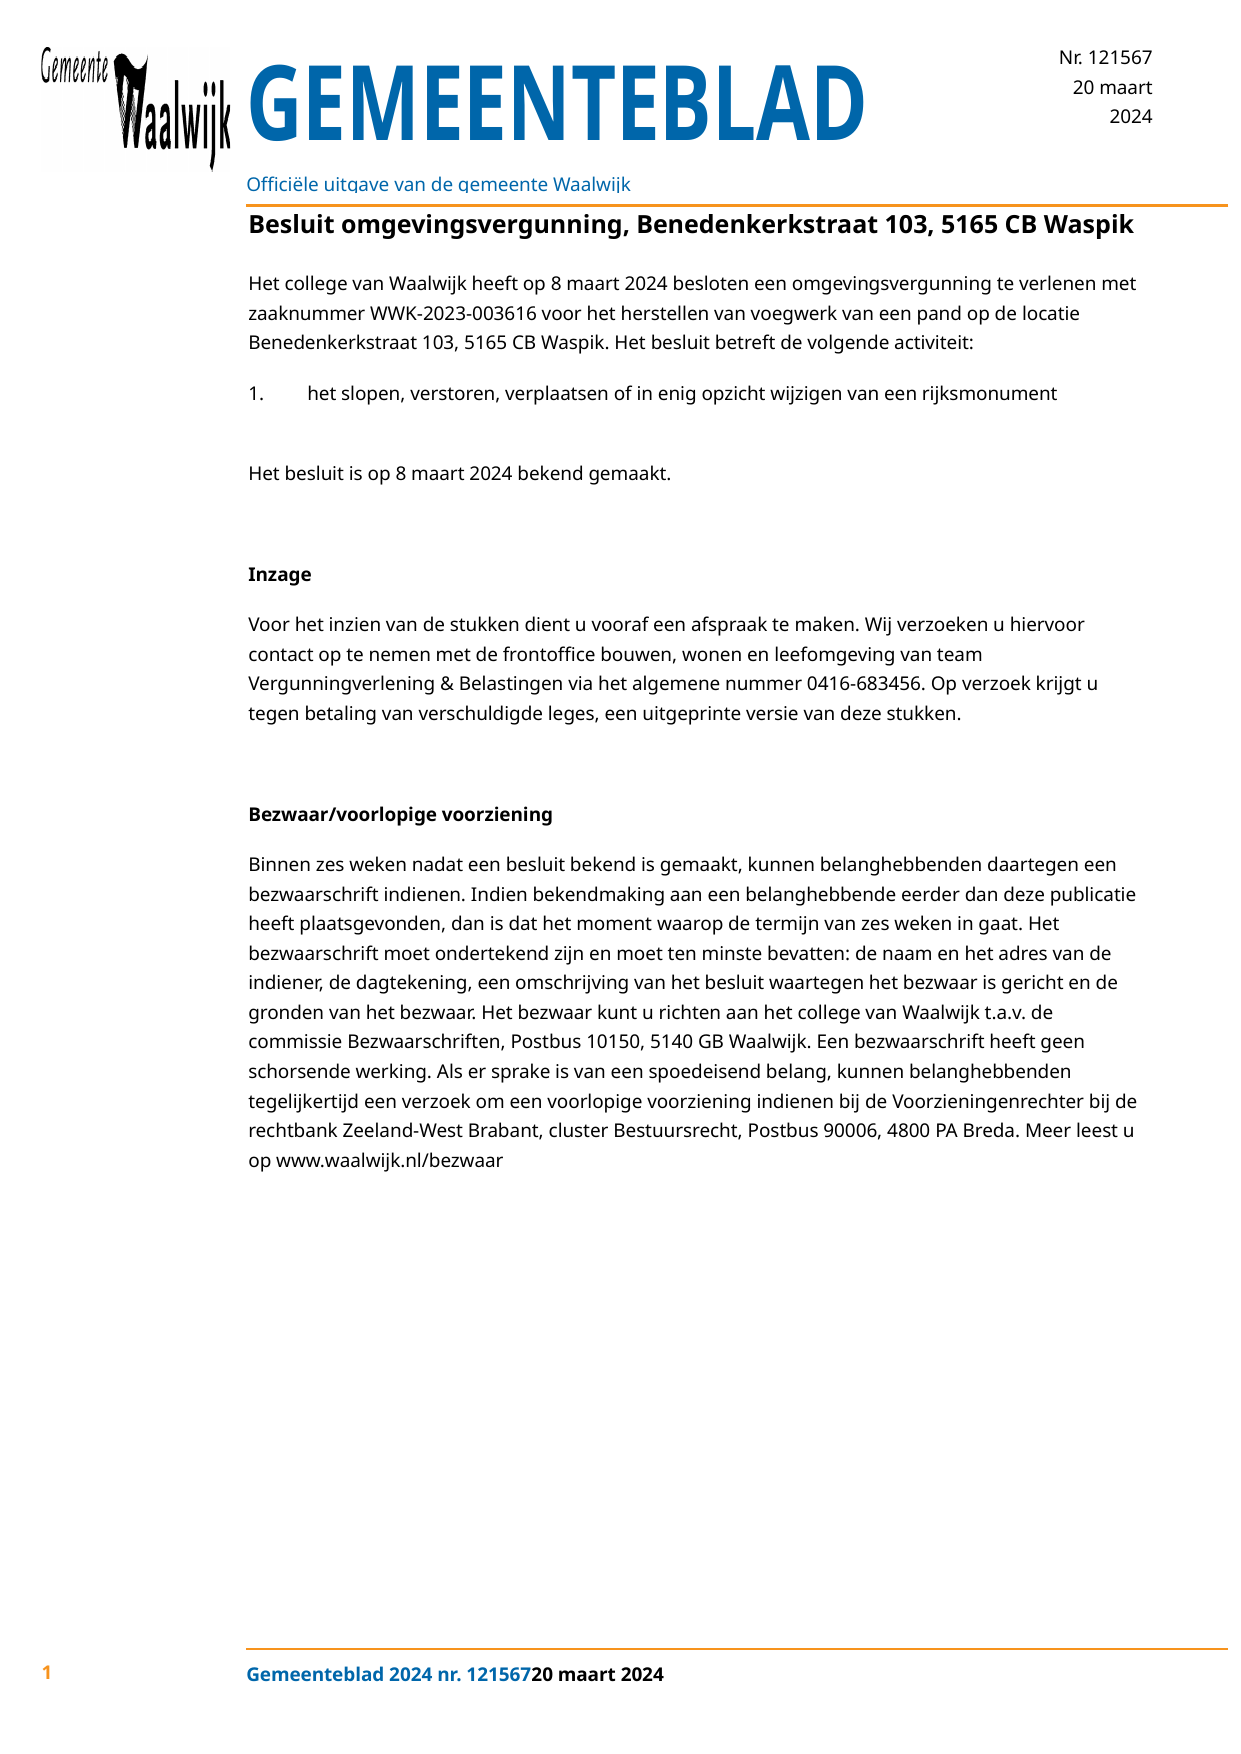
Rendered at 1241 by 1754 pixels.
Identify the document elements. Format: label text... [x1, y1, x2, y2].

text Binnen zes weken nadat een besluit bekend is gemaakt, kunnen belanghebbenden daartegen een bezwaarschrift indienen. Indien bekendmaking aan een belanghebbende eerder dan deze publicatie heeft plaatsgevonden, dan is dat het moment waarop de termijn van zes weken in gaat. Het bezwaarschrift moet ondertekend zijn en moet ten minste bevatten: de naam en het adres van de indiener, de dagtekening, een omschrijving van het besluit waartegen het bezwaar is gericht en de gronden van het bezwaar. Het bezwaar kunt u richten aan het college van Waalwijk t.a.v. de commissie Bezwaarschriften, Postbus 10150, 5140 GB Waalwijk. Een bezwaarschrift heeft geen schorsende werking. Als er sprake is van een spoedeisend belang, kunnen belanghebbenden tegelijkertijd een verzoek om een voorlopige voorziening indienen bij de Voorzieningenrechter bij de rechtbank Zeeland-West Brabant, cluster Bestuursrecht, Postbus 90006, 4800 PA Breda. Meer leest u op www.waalwijk.nl/bezwaar [248, 851, 1152, 1173]
text Bezwaar/voorlopige voorziening [248, 801, 1152, 826]
list het slopen, verstoren, verplaatsen of in enig opzicht wijzigen van een rijksmonument [248, 380, 1152, 406]
text Voor het inzien van de stukken dient u vooraf een afspraak te maken. Wij verzoeken u hiervoor contact op te nemen met de frontoffice bouwen, wonen en leefomgeving van team Vergunningverlening & Belastingen via het algemene nummer 0416-683456. Op verzoek krijgt u tegen betaling van verschuldigde leges, een uitgeprinte versie van deze stukken. [248, 611, 1152, 726]
text Het college van Waalwijk heeft op 8 maart 2024 besloten een omgevingsvergunning te verlenen met zaaknummer WWK-2023-003616 voor het herstellen van voegwerk van een pand op de locatie Benedenkerkstraat 103, 5165 CB Waspik. Het besluit betreft de volgende activiteit: [248, 270, 1152, 355]
text Besluit omgevingsvergunning, Benedenkerkstraat 103, 5165 CB Waspik [248, 207, 1152, 241]
text Inzage [248, 561, 1152, 586]
picture [41, 47, 231, 172]
text Het besluit is op 8 maart 2024 bekend gemaakt. [248, 460, 1152, 486]
